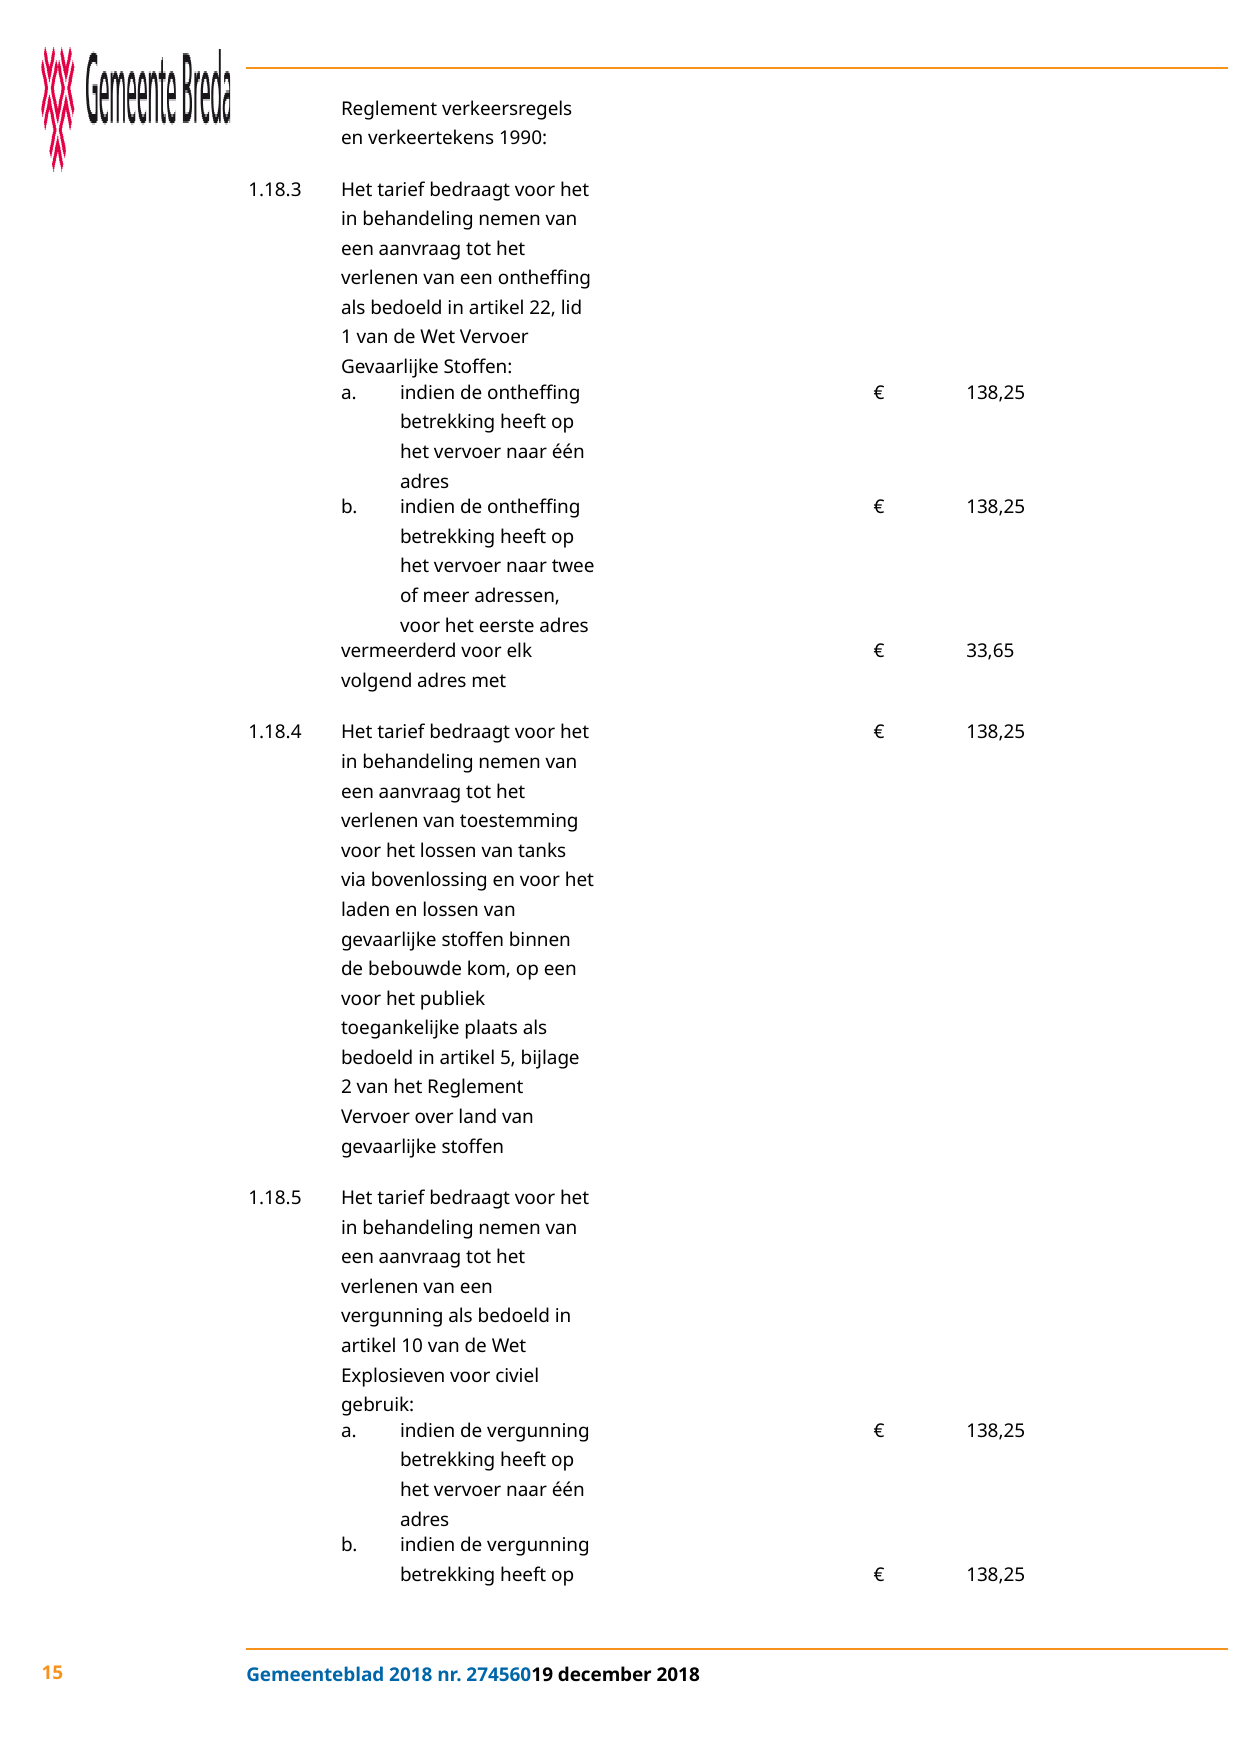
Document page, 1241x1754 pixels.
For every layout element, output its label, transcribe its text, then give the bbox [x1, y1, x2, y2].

table_cell 138,25 [966, 1532, 1152, 1587]
table_cell € [873, 379, 966, 493]
table_cell [248, 693, 341, 719]
table_cell 138,25 [966, 379, 1152, 493]
table_cell [248, 638, 341, 693]
table_cell [341, 1159, 595, 1184]
table_cell [248, 1417, 341, 1532]
table_cell [966, 1184, 1152, 1417]
table_cell 1.18.4 [248, 719, 341, 1158]
table_cell [966, 1159, 1152, 1184]
table_cell [595, 638, 873, 693]
table_cell € [873, 494, 966, 638]
table_cell [248, 379, 341, 493]
table_cell Het tarief bedraagt voor het in behandeling nemen van een aanvraag tot het verlenen van toestemming voor het lossen van tanks via bovenlossing en voor het laden en lossen van gevaarlijke stoffen binnen de bebouwde kom, op een voor het publiek toegankelijke plaats als bedoeld in artikel 5, bijlage 2 van het Reglement Vervoer over land van gevaarlijke stoffen [341, 719, 595, 1158]
table_cell [966, 693, 1152, 719]
table_cell [595, 379, 873, 493]
table_cell [966, 95, 1152, 150]
table_cell [873, 176, 966, 379]
table_cell € [873, 1417, 966, 1532]
table_cell [341, 693, 595, 719]
table_cell 1.18.3 [248, 176, 341, 379]
table_cell indien de vergunning betrekking heeft op [341, 1532, 595, 1587]
table_cell [595, 1417, 873, 1532]
table_cell indien de ontheffing betrekking heeft op het vervoer naar één adres [341, 379, 595, 493]
table_cell [966, 176, 1152, 379]
table_cell [595, 494, 873, 638]
table_cell [595, 150, 873, 176]
table_cell 33,65 [966, 638, 1152, 693]
table_cell [873, 693, 966, 719]
table_cell € [873, 638, 966, 693]
table_cell [248, 1159, 341, 1184]
table_cell vermeerderd voor elk volgend adres met [341, 638, 595, 693]
table_cell [248, 150, 341, 176]
table_cell € [873, 1532, 966, 1587]
table_cell [595, 719, 873, 1158]
table_cell [873, 150, 966, 176]
table_cell [595, 1184, 873, 1417]
table_cell [873, 1184, 966, 1417]
table_cell [595, 176, 873, 379]
table_cell [966, 150, 1152, 176]
picture [41, 47, 231, 172]
table_cell [248, 95, 341, 150]
table_cell [595, 1532, 873, 1587]
table_cell 138,25 [966, 494, 1152, 638]
table_cell [873, 95, 966, 150]
table_cell [595, 95, 873, 150]
table_cell 1.18.5 [248, 1184, 341, 1417]
table_cell 138,25 [966, 1417, 1152, 1532]
table_cell [595, 693, 873, 719]
table_cell [248, 1532, 341, 1587]
table_cell Reglement verkeersregels en verkeertekens 1990: [341, 95, 595, 150]
table_cell Het tarief bedraagt voor het in behandeling nemen van een aanvraag tot het verlenen van een ontheffing als bedoeld in artikel 22, lid 1 van de Wet Vervoer Gevaarlijke Stoffen: [341, 176, 595, 379]
table_cell 138,25 [966, 719, 1152, 1158]
table_cell € [873, 719, 966, 1158]
table_cell [873, 1159, 966, 1184]
table_cell indien de vergunning betrekking heeft op het vervoer naar één adres [341, 1417, 595, 1532]
table_cell [248, 494, 341, 638]
table_cell Het tarief bedraagt voor het in behandeling nemen van een aanvraag tot het verlenen van een vergunning als bedoeld in artikel 10 van de Wet Explosieven voor civiel gebruik: [341, 1184, 595, 1417]
table_cell indien de ontheffing betrekking heeft op het vervoer naar twee of meer adressen, voor het eerste adres [341, 494, 595, 638]
table_cell [341, 150, 595, 176]
table_cell [595, 1159, 873, 1184]
